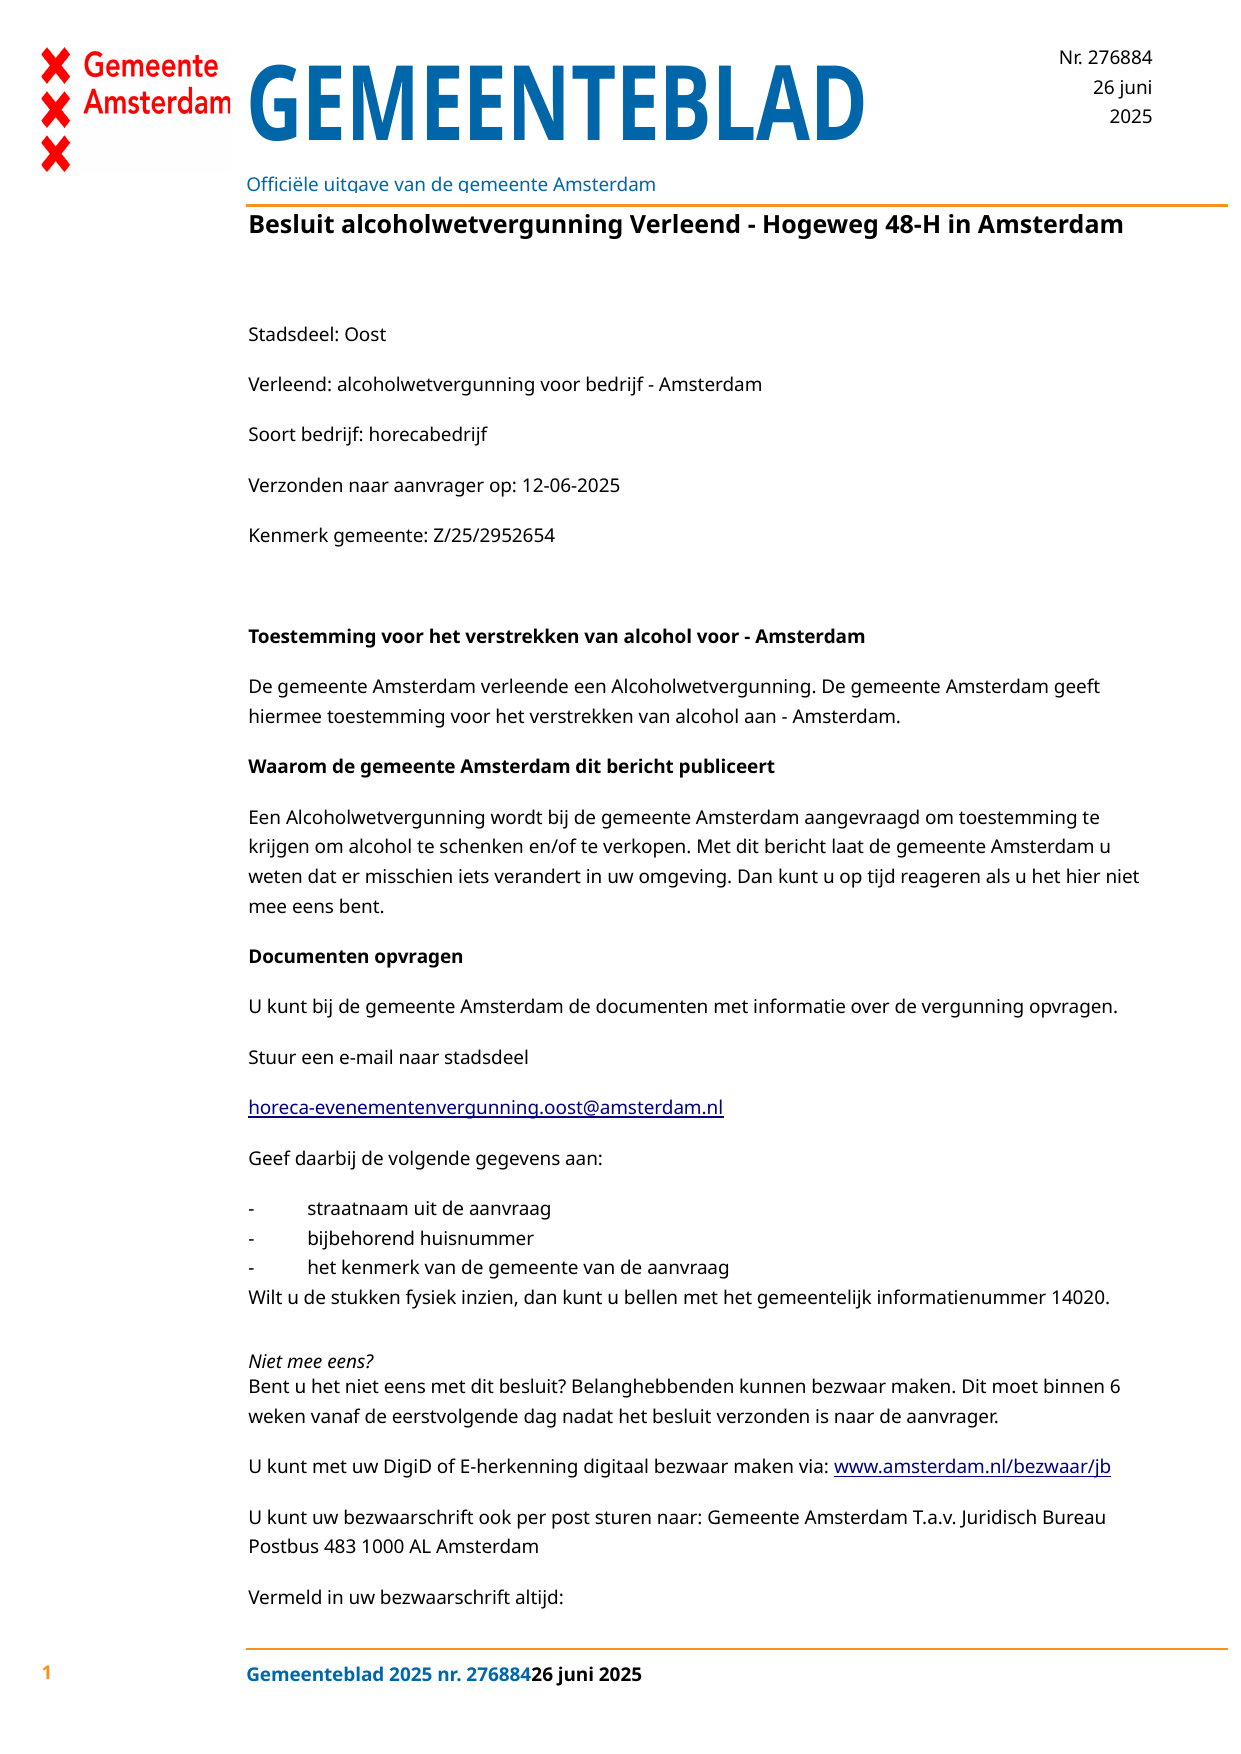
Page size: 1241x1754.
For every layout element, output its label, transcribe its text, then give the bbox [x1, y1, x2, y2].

text Geef daarbij de volgende gegevens aan: [248, 1145, 1152, 1171]
text Waarom de gemeente Amsterdam dit bericht publiceert [248, 754, 1152, 779]
text Besluit alcoholwetvergunning Verleend - Hogeweg 48-H in Amsterdam [248, 207, 1152, 241]
text Documenten opvragen [248, 943, 1152, 969]
text U kunt met uw DigiD of E-herkenning digitaal bezwaar maken via: www.amsterdam.nl/bezwaar/jb [248, 1454, 1152, 1479]
text Niet mee eens? [248, 1348, 1152, 1374]
text horeca-evenementenvergunning.oost@amsterdam.nl [248, 1094, 1152, 1120]
text Stadsdeel: Oost [248, 321, 1152, 346]
list bijbehorend huisnummer [248, 1225, 1152, 1251]
text Een Alcoholwetvergunning wordt bij de gemeente Amsterdam aangevraagd om toestemming te krijgen om alcohol te schenken en/of te verkopen. Met dit bericht laat de gemeente Amsterdam u weten dat er misschien iets verandert in uw omgeving. Dan kunt u op tijd reageren als u het hier niet mee eens bent. [248, 804, 1152, 918]
picture [41, 47, 231, 172]
text Verleend: alcoholwetvergunning voor bedrijf - Amsterdam [248, 371, 1152, 397]
text De gemeente Amsterdam verleende een Alcoholwetvergunning. De gemeente Amsterdam geeft hiermee toestemming voor het verstrekken van alcohol aan - Amsterdam. [248, 674, 1152, 729]
text U kunt bij de gemeente Amsterdam de documenten met informatie over de vergunning opvragen. [248, 994, 1152, 1019]
text Verzonden naar aanvrager op: 12-06-2025 [248, 472, 1152, 498]
text U kunt uw bezwaarschrift ook per post sturen naar: Gemeente Amsterdam T.a.v. Juridisch Bureau Postbus 483 1000 AL Amsterdam [248, 1504, 1152, 1559]
text Vermeld in uw bezwaarschrift altijd: [248, 1584, 1152, 1610]
list straatnaam uit de aanvraag [248, 1195, 1152, 1221]
text Soort bedrijf: horecabedrijf [248, 422, 1152, 447]
text Bent u het niet eens met dit besluit? Belanghebbenden kunnen bezwaar maken. Dit moet binnen 6 weken vanaf de eerstvolgende dag nadat het besluit verzonden is naar de aanvrager. [248, 1374, 1152, 1429]
text Stuur een e-mail naar stadsdeel [248, 1044, 1152, 1070]
list het kenmerk van de gemeente van de aanvraag [248, 1254, 1152, 1280]
text Kenmerk gemeente: Z/25/2952654 [248, 522, 1152, 548]
text Toestemming voor het verstrekken van alcohol voor - Amsterdam [248, 623, 1152, 649]
text Wilt u de stukken fysiek inzien, dan kunt u bellen met het gemeentelijk informatienummer 14020. [248, 1284, 1152, 1310]
